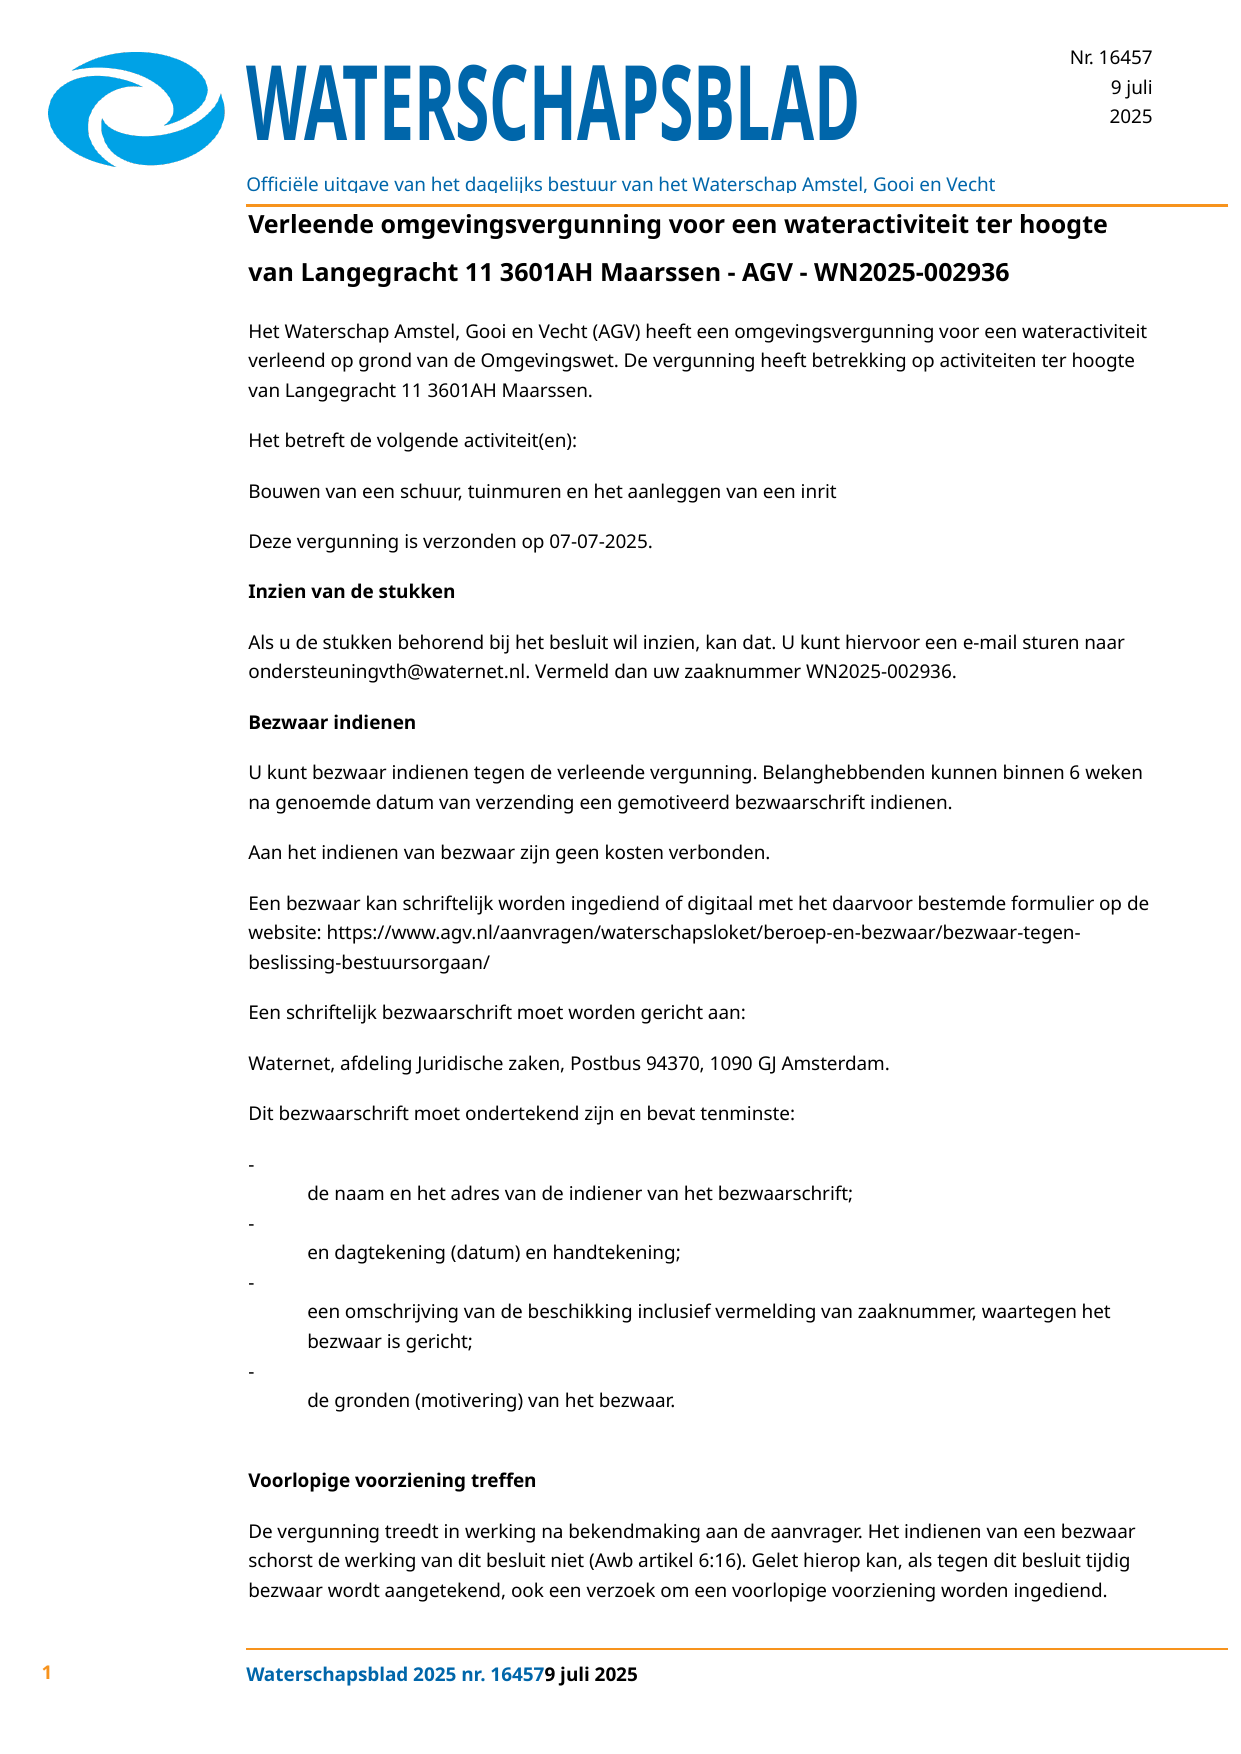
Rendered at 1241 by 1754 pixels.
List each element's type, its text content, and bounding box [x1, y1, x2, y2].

text Het Waterschap Amstel, Gooi en Vecht (AGV) heeft een omgevingsvergunning voor een wateractiviteit verleend op grond van de Omgevingswet. De vergunning heeft betrekking op activiteiten ter hoogte van Langegracht 11 3601AH Maarssen. [248, 318, 1152, 403]
text Verleende omgevingsvergunning voor een wateractiviteit ter hoogte van Langegracht 11 3601AH Maarssen - AGV - WN2025-002936 [248, 207, 1152, 288]
text Deze vergunning is verzonden op 07-07-2025. [248, 528, 1152, 554]
text De vergunning treedt in werking na bekendmaking aan de aanvrager. Het indienen van een bezwaar schorst de werking van dit besluit niet (Awb artikel 6:16). Gelet hierop kan, als tegen dit besluit tijdig bezwaar wordt aangetekend, ook een verzoek om een voorlopige voorziening worden ingediend. [248, 1518, 1152, 1603]
text Inzien van de stukken [248, 579, 1152, 604]
list de naam en het adres van de indiener van het bezwaarschrift; [248, 1180, 1152, 1206]
text Voorlopige voorziening treffen [248, 1467, 1152, 1493]
text Bezwaar indienen [248, 709, 1152, 735]
text Aan het indienen van bezwaar zijn geen kosten verbonden. [248, 839, 1152, 865]
text Het betreft de volgende activiteit(en): [248, 427, 1152, 453]
text Waternet, afdeling Juridische zaken, Postbus 94370, 1090 GJ Amsterdam. [248, 1050, 1152, 1076]
list en dagtekening (datum) en handtekening; [248, 1239, 1152, 1265]
list een omschrijving van de beschikking inclusief vermelding van zaaknummer, waartegen het bezwaar is gericht; [248, 1299, 1152, 1354]
text Een schriftelijk bezwaarschrift moet worden gericht aan: [248, 999, 1152, 1025]
picture [41, 47, 231, 172]
list de gronden (motivering) van het bezwaar. [248, 1387, 1152, 1413]
text Een bezwaar kan schriftelijk worden ingediend of digitaal met het daarvoor bestemde formulier op de website: https://www.agv.nl/aanvragen/waterschapsloket/beroep-en-bezwaar/bezwaar-tegen-beslissing-bestuursorgaan/ [248, 890, 1152, 975]
text Dit bezwaarschrift moet ondertekend zijn en bevat tenminste: [248, 1100, 1152, 1126]
text U kunt bezwaar indienen tegen de verleende vergunning. Belanghebbenden kunnen binnen 6 weken na genoemde datum van verzending een gemotiveerd bezwaarschrift indienen. [248, 759, 1152, 815]
text Bouwen van een schuur, tuinmuren en het aanleggen van een inrit [248, 478, 1152, 504]
text Als u de stukken behorend bij het besluit wil inzien, kan dat. U kunt hiervoor een e-mail sturen naar ondersteuningvth@waternet.nl. Vermeld dan uw zaaknummer WN2025-002936. [248, 629, 1152, 684]
